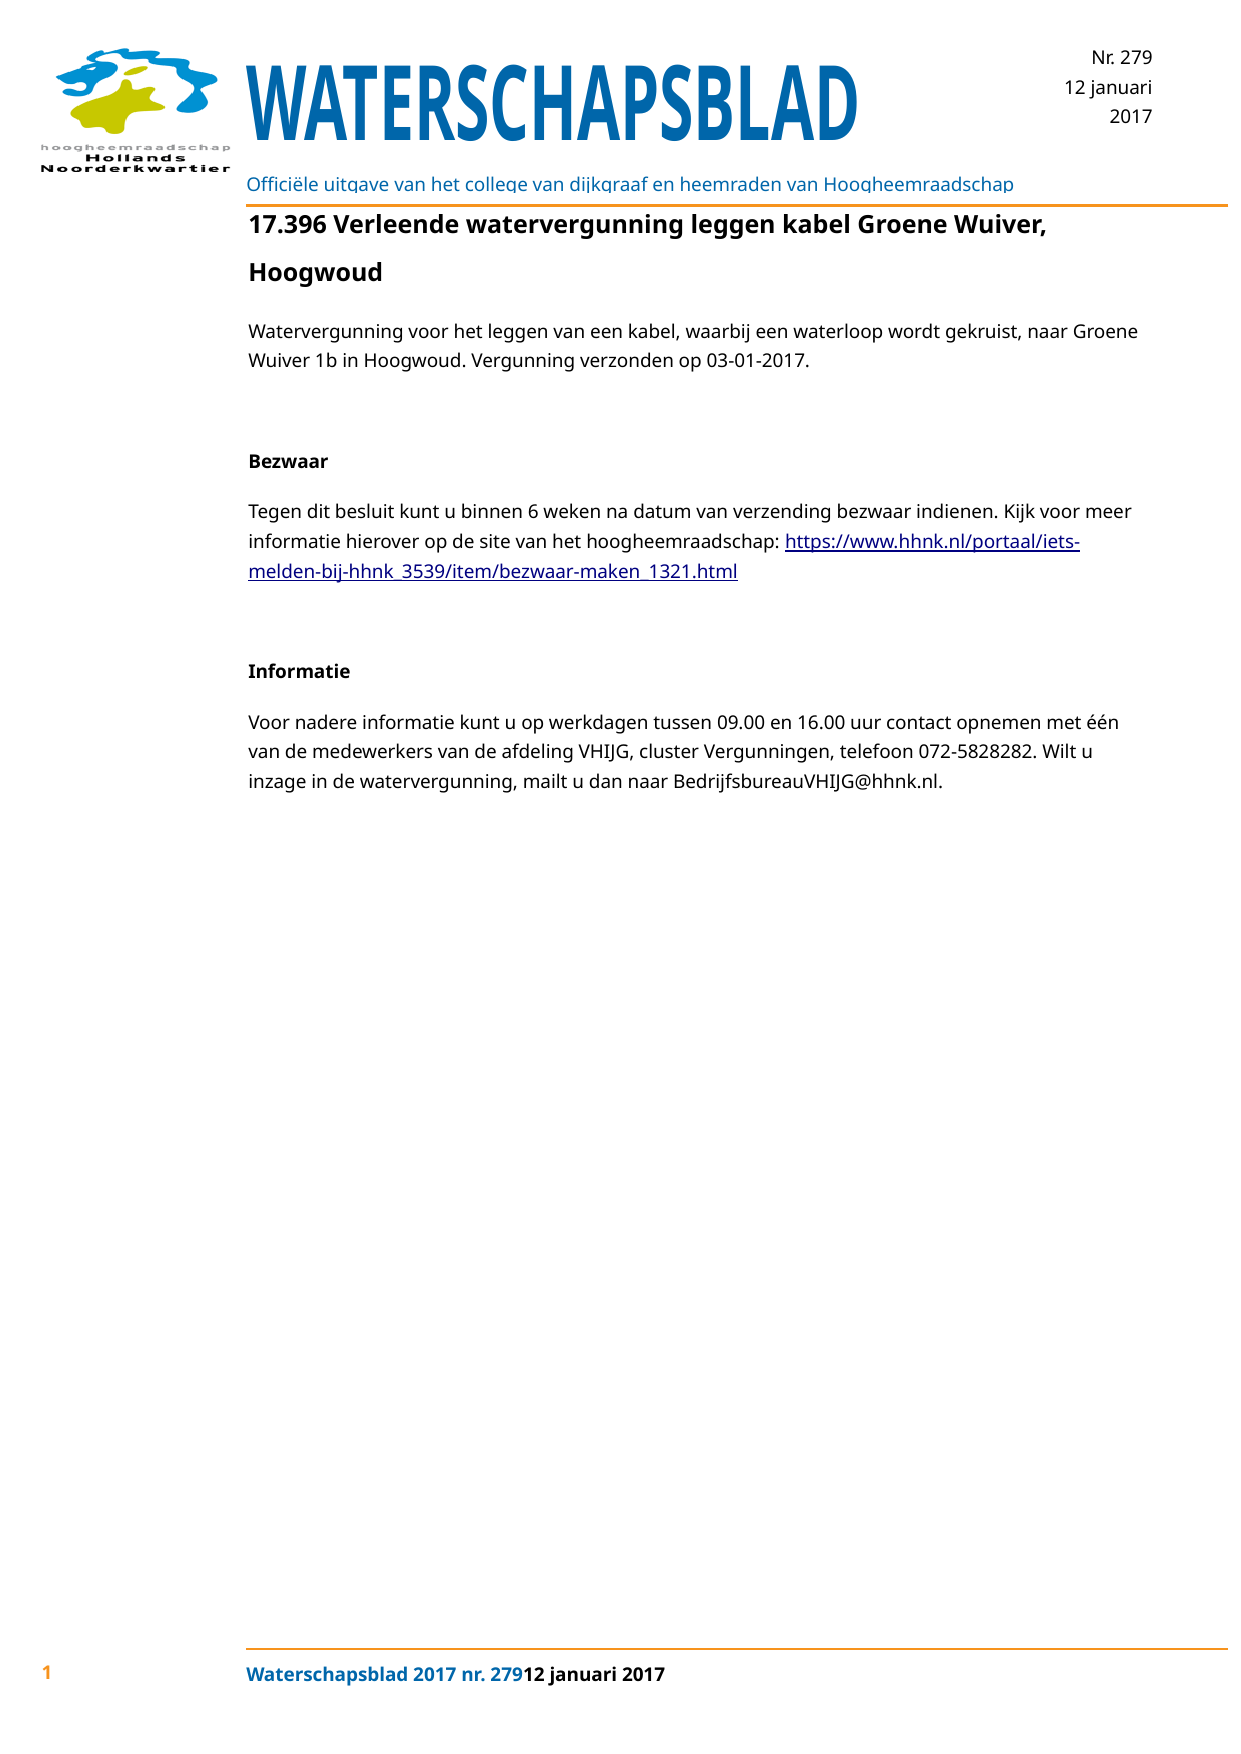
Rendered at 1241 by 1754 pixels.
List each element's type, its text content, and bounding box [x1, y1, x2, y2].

picture [41, 47, 231, 172]
text Voor nadere informatie kunt u op werkdagen tussen 09.00 en 16.00 uur contact opnemen met één van de medewerkers van de afdeling VHIJG, cluster Vergunningen, telefoon 072-5828282. Wilt u inzage in de watervergunning, mailt u dan naar BedrijfsbureauVHIJG@hhnk.nl. [248, 709, 1152, 794]
text Bezwaar [248, 448, 1152, 474]
text Watervergunning voor het leggen van een kabel, waarbij een waterloop wordt gekruist, naar Groene Wuiver 1b in Hoogwoud. Vergunning verzonden op 03-01-2017. [248, 318, 1152, 373]
text Tegen dit besluit kunt u binnen 6 weken na datum van verzending bezwaar indienen. Kijk voor meer informatie hierover op de site van het hoogheemraadschap: https://www.hhnk.nl/portaal/iets-melden-bij-hhnk_3539/item/bezwaar-maken_1321.html [248, 499, 1152, 584]
text Informatie [248, 659, 1152, 684]
text 17.396 Verleende watervergunning leggen kabel Groene Wuiver, Hoogwoud [248, 207, 1152, 288]
